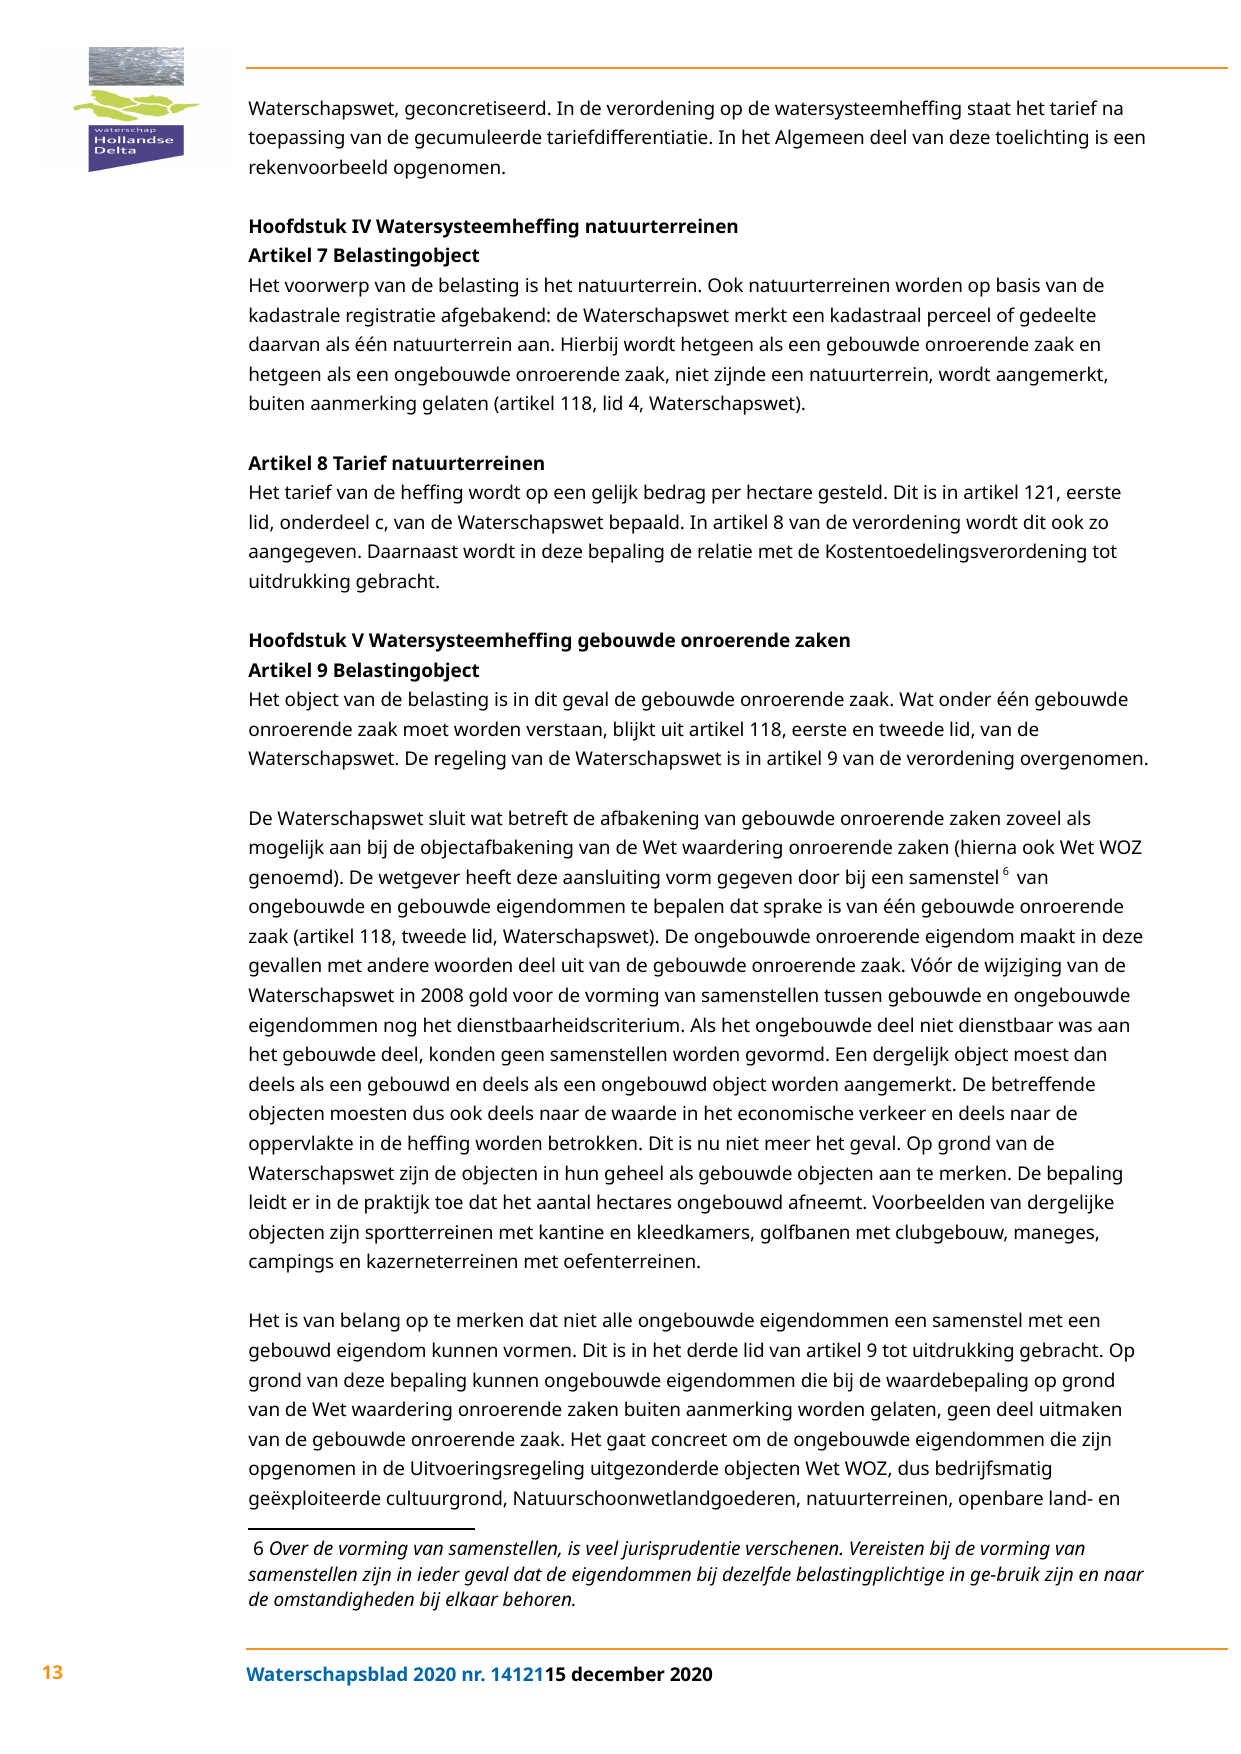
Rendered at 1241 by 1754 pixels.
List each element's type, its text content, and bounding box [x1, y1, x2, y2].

text Artikel 8 Tarief natuurterreinen [248, 450, 1152, 476]
text Artikel 7 Belastingobject [248, 243, 1152, 268]
text Hoofdstuk V Watersysteemheffing gebouwde onroerende zaken [248, 627, 1152, 653]
text Over de vorming van samenstellen, is veel jurisprudentie verschenen. Vereisten bij de vorming van samenstellen zijn in ieder geval dat de eigendommen bij dezelfde belastingplichtige in ge-bruik zijn en naar de omstandigheden bij elkaar behoren. [248, 1535, 1152, 1612]
text Het voorwerp van de belasting is het natuurterrein. Ook natuurterreinen worden op basis van de kadastrale registratie afgebakend: de Waterschapswet merkt een kadastraal perceel of gedeelte daarvan als één natuurterrein aan. Hierbij wordt hetgeen als een gebouwde onroerende zaak en hetgeen als een ongebouwde onroerende zaak, niet zijnde een natuurterrein, wordt aangemerkt, buiten aanmerking gelaten (artikel 118, lid 4, Waterschapswet). [248, 272, 1152, 416]
text Waterschapswet, geconcretiseerd. In de verordening op de watersysteemheffing staat het tarief na toepassing van de gecumuleerde tariefdifferentiatie. In het Algemeen deel van deze toelichting is een rekenvoorbeeld opgenomen. [248, 95, 1152, 180]
picture [41, 47, 231, 172]
text Het object van de belasting is in dit geval de gebouwde onroerende zaak. Wat onder één gebouwde onroerende zaak moet worden verstaan, blijkt uit artikel 118, eerste en tweede lid, van de Waterschapswet. De regeling van de Waterschapswet is in artikel 9 van de verordening overgenomen. [248, 686, 1152, 771]
text Het tarief van de heffing wordt op een gelijk bedrag per hectare gesteld. Dit is in artikel 121, eerste lid, onderdeel c, van de Waterschapswet bepaald. In artikel 8 van de verordening wordt dit ook zo aangegeven. Daarnaast wordt in deze bepaling de relatie met de Kostentoedelingsverordening tot uitdrukking gebracht. [248, 479, 1152, 594]
text Artikel 9 Belastingobject [248, 657, 1152, 683]
text De Waterschapswet sluit wat betreft de afbakening van gebouwde onroerende zaken zoveel als mogelijk aan bij de objectafbakening van de Wet waardering onroerende zaken (hierna ook Wet WOZ genoemd). De wetgever heeft deze aansluiting vorm gegeven door bij een samenstel van ongebouwde en gebouwde eigendommen te bepalen dat sprake is van één gebouwde onroerende zaak (artikel 118, tweede lid, Waterschapswet). De ongebouwde onroerende eigendom maakt in deze gevallen met andere woorden deel uit van de gebouwde onroerende zaak. Vóór de wijziging van de Waterschapswet in 2008 gold voor de vorming van samenstellen tussen gebouwde en ongebouwde eigendommen nog het dienstbaarheidscriterium. Als het ongebouwde deel niet dienstbaar was aan het gebouwde deel, konden geen samenstellen worden gevormd. Een dergelijk object moest dan deels als een gebouwd en deels als een ongebouwd object worden aangemerkt. De betreffende objecten moesten dus ook deels naar de waarde in het economische verkeer en deels naar de oppervlakte in de heffing worden betrokken. Dit is nu niet meer het geval. Op grond van de Waterschapswet zijn de objecten in hun geheel als gebouwde objecten aan te merken. De bepaling leidt er in de praktijk toe dat het aantal hectares ongebouwd afneemt. Voorbeelden van dergelijke objecten zijn sportterreinen met kantine en kleedkamers, golfbanen met clubgebouw, maneges, campings en kazerneterreinen met oefenterreinen. [248, 805, 1152, 1274]
text Het is van belang op te merken dat niet alle ongebouwde eigendommen een samenstel met een gebouwd eigendom kunnen vormen. Dit is in het derde lid van artikel 9 tot uitdrukking gebracht. Op grond van deze bepaling kunnen ongebouwde eigendommen die bij de waardebepaling op grond van de Wet waardering onroerende zaken buiten aanmerking worden gelaten, geen deel uitmaken van de gebouwde onroerende zaak. Het gaat concreet om de ongebouwde eigendommen die zijn opgenomen in de Uitvoeringsregeling uitgezonderde objecten Wet WOZ, dus bedrijfsmatig geëxploiteerde cultuurgrond, Natuurschoonwetlandgoederen, natuurterreinen, openbare land- en [248, 1308, 1152, 1511]
text Hoofdstuk IV Watersysteemheffing natuurterreinen [248, 213, 1152, 239]
